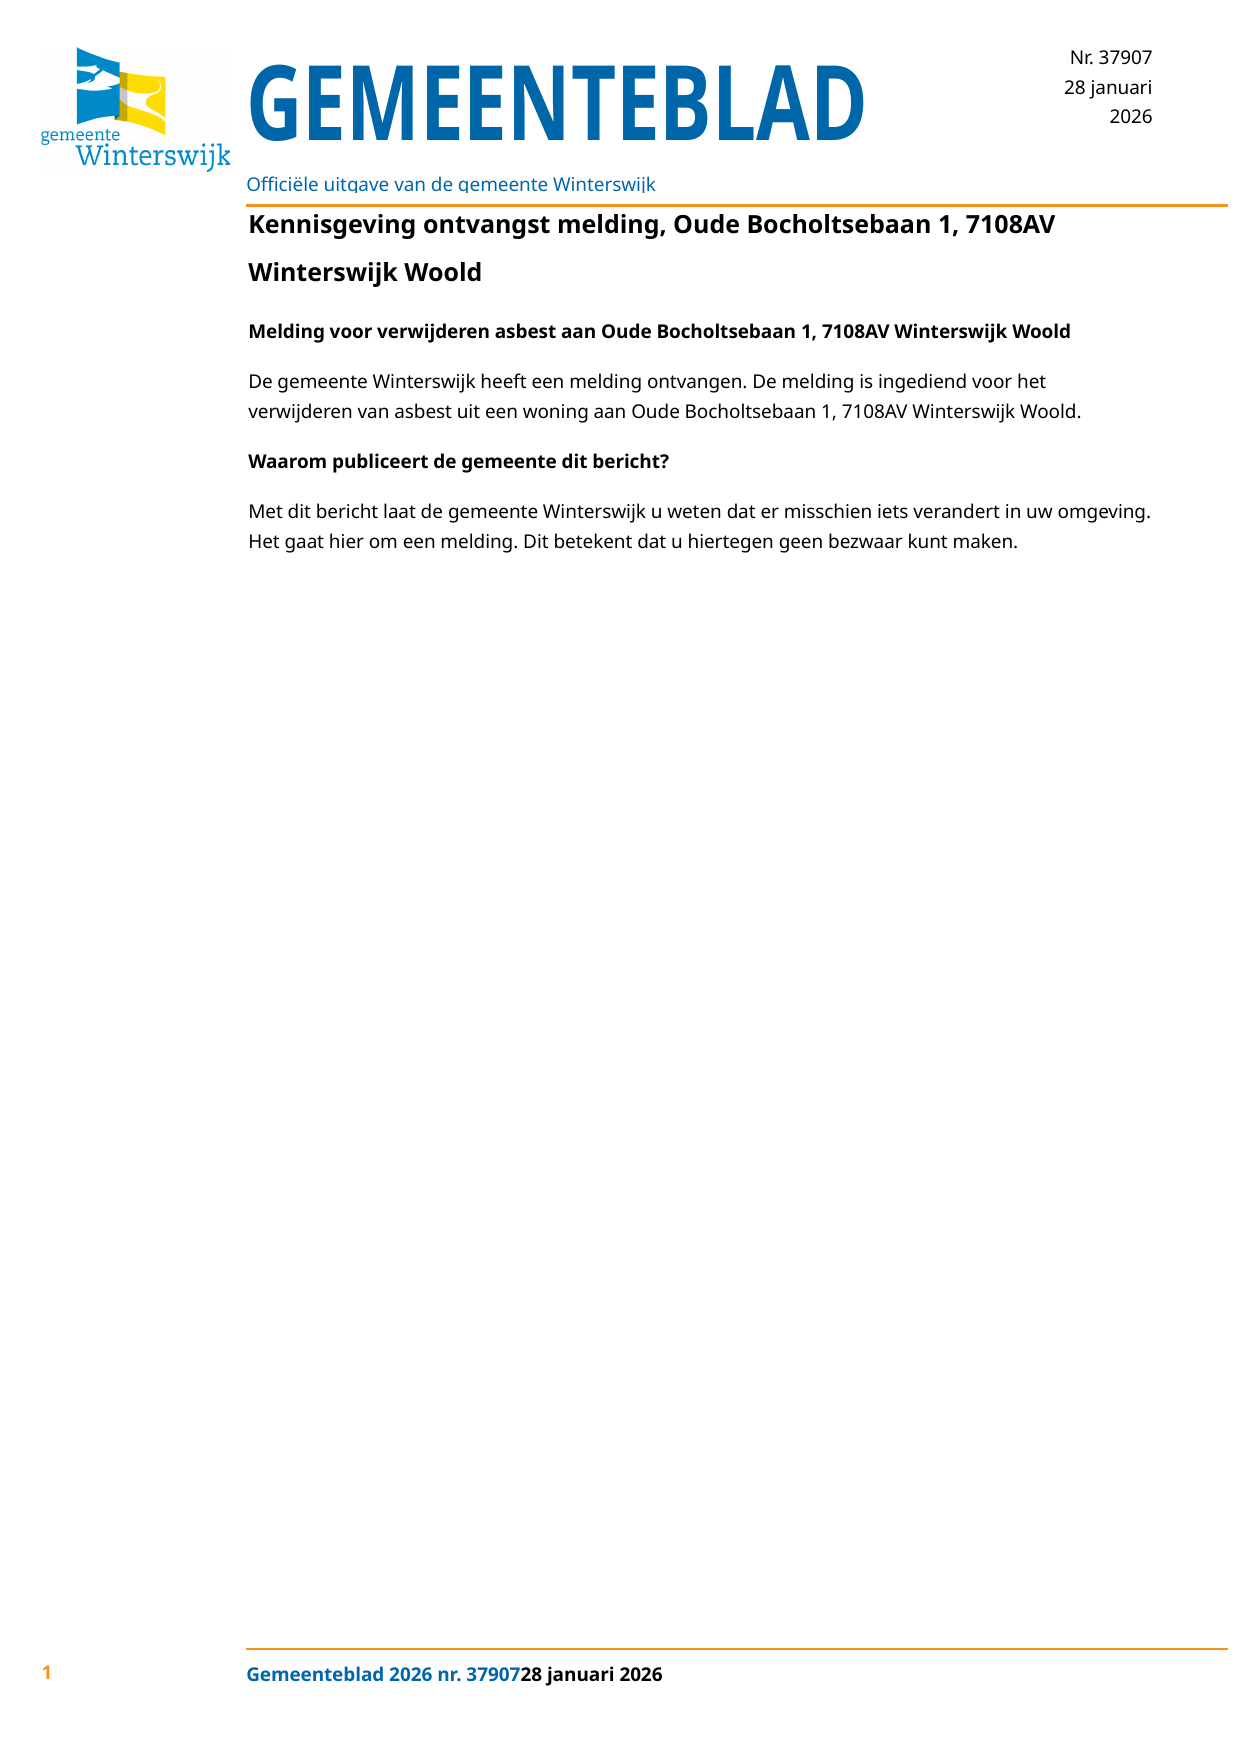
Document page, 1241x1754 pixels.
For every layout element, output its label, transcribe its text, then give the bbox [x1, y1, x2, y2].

text Met dit bericht laat de gemeente Winterswijk u weten dat er misschien iets verandert in uw omgeving. Het gaat hier om een melding. Dit betekent dat u hiertegen geen bezwaar kunt maken. [248, 499, 1152, 554]
picture [225, 153, 231, 162]
text Waarom publiceert de gemeente dit bericht? [248, 448, 1152, 474]
text De gemeente Winterswijk heeft een melding ontvangen. De melding is ingediend voor het verwijderen van asbest uit een woning aan Oude Bocholtsebaan 1, 7108AV Winterswijk Woold. [248, 368, 1152, 424]
text Kennisgeving ontvangst melding, Oude Bocholtsebaan 1, 7108AV Winterswijk Woold [248, 207, 1152, 288]
text Melding voor verwijderen asbest aan Oude Bocholtsebaan 1, 7108AV Winterswijk Woold [248, 318, 1152, 344]
picture [41, 47, 231, 172]
